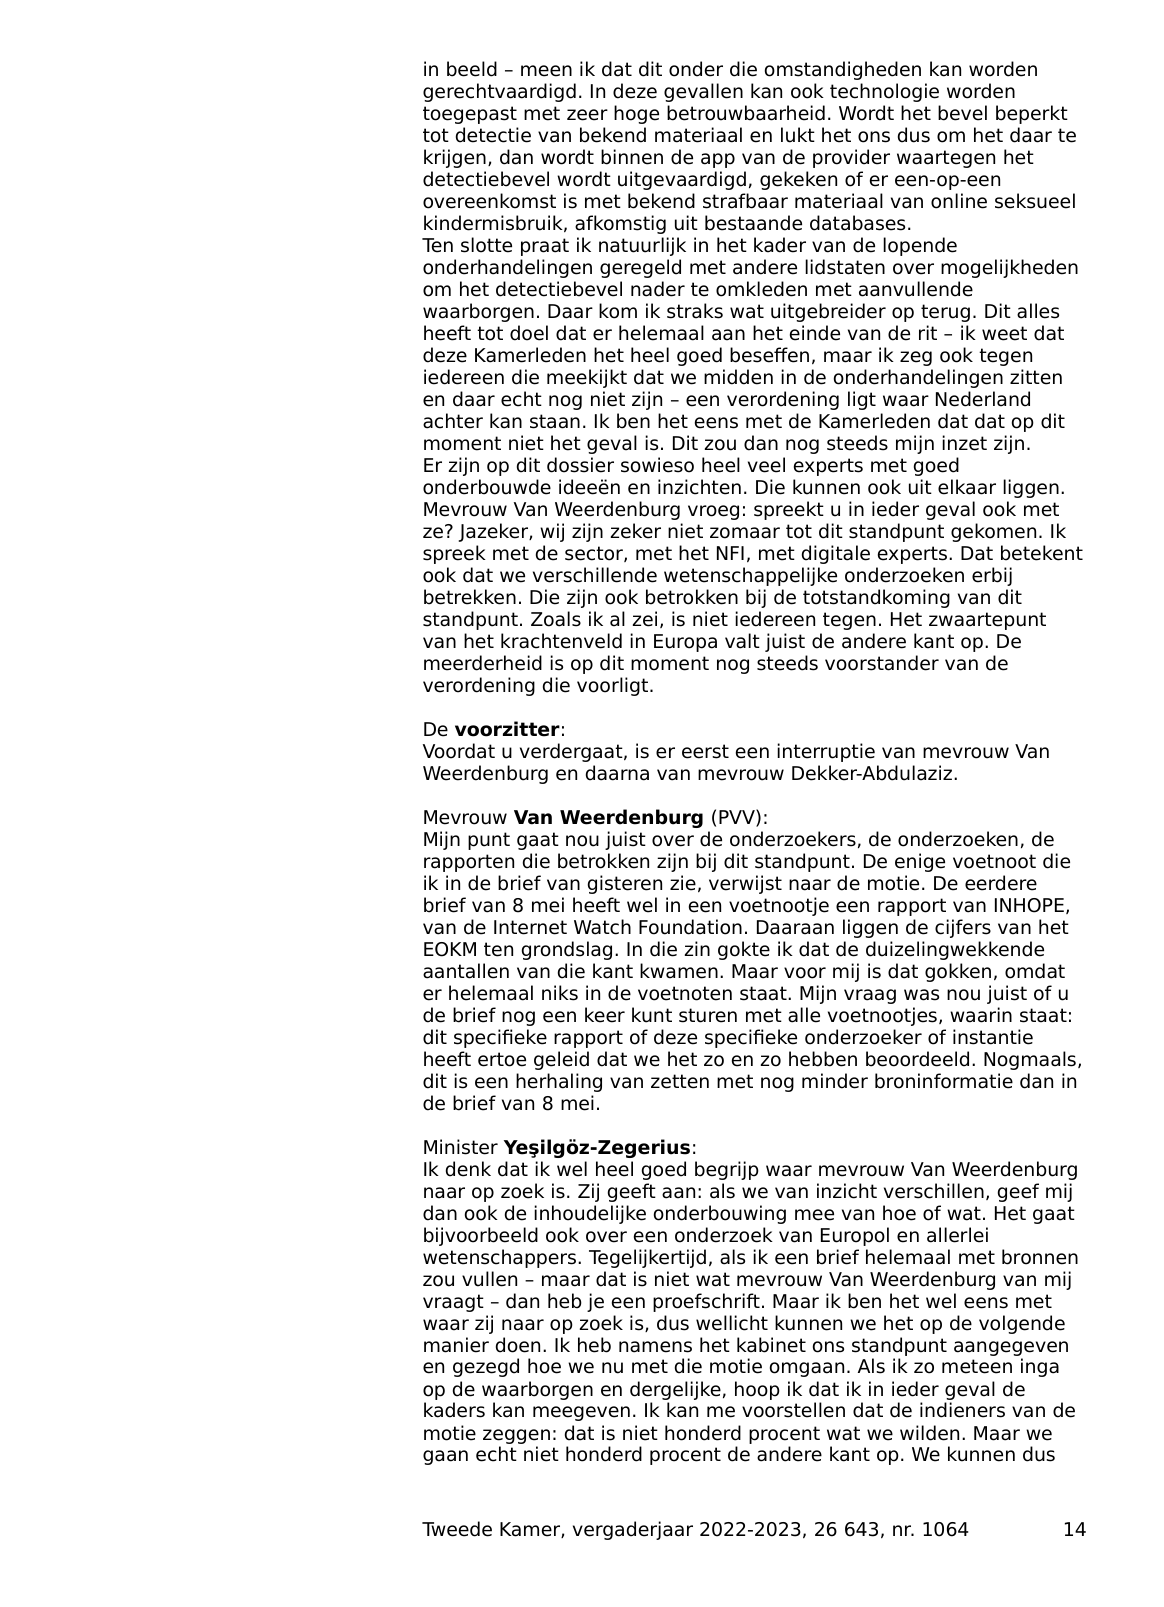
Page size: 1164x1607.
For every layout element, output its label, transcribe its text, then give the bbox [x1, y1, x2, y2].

text Mijn punt gaat nou juist over de onderzoekers, de onderzoeken, de rapporten die betrokken zijn bij dit standpunt. De enige voetnoot die ik in de brief van gisteren zie, verwijst naar de motie. De eerdere brief van 8 mei heeft wel in een voetnootje een rapport van INHOPE, van de Internet Watch Foundation. Daaraan liggen de cijfers van het EOKM ten grondslag. In die zin gokte ik dat de duizelingwekkende aantallen van die kant kwamen. Maar voor mij is dat gokken, omdat er helemaal niks in de voetnoten staat. Mijn vraag was nou juist of u de brief nog een keer kunt sturen met alle voetnootjes, waarin staat: dit specifieke rapport of deze specifieke onderzoeker of instantie heeft ertoe geleid dat we het zo en zo hebben beoordeeld. Nogmaals, dit is een herhaling van zetten met nog minder broninformatie dan in de brief van 8 mei. [422, 829, 1087, 1114]
text Ik denk dat ik wel heel goed begrijp waar mevrouw Van Weerdenburg naar op zoek is. Zij geeft aan: als we van inzicht verschillen, geef mij dan ook de inhoudelijke onderbouwing mee van hoe of wat. Het gaat bijvoorbeeld ook over een onderzoek van Europol en allerlei wetenschappers. Tegelijkertijd, als ik een brief helemaal met bronnen zou vullen – maar dat is niet wat mevrouw Van Weerdenburg van mij vraagt – dan heb je een proefschrift. Maar ik ben het wel eens met waar zij naar op zoek is, dus wellicht kunnen we het op de volgende manier doen. Ik heb namens het kabinet ons standpunt aangegeven en gezegd hoe we nu met die motie omgaan. Als ik zo meteen inga op de waarborgen en dergelijke, hoop ik dat ik in ieder geval de kaders kan meegeven. Ik kan me voorstellen dat de indieners van de motie zeggen: dat is niet honderd procent wat we wilden. Maar we gaan echt niet honderd procent de andere kant op. We kunnen dus [422, 1159, 1087, 1466]
text in beeld – meen ik dat dit onder die omstandigheden kan worden gerechtvaardigd. In deze gevallen kan ook technologie worden toegepast met zeer hoge betrouwbaarheid. Wordt het bevel beperkt tot detectie van bekend materiaal en lukt het ons dus om het daar te krijgen, dan wordt binnen de app van de provider waartegen het detectiebevel wordt uitgevaardigd, gekeken of er een-op-een overeenkomst is met bekend strafbaar materiaal van online seksueel kindermisbruik, afkomstig uit bestaande databases. [422, 59, 1087, 235]
text Ten slotte praat ik natuurlijk in het kader van de lopende onderhandelingen geregeld met andere lidstaten over mogelijkheden om het detectiebevel nader te omkleden met aanvullende waarborgen. Daar kom ik straks wat uitgebreider op terug. Dit alles heeft tot doel dat er helemaal aan het einde van de rit – ik weet dat deze Kamerleden het heel goed beseffen, maar ik zeg ook tegen iedereen die meekijkt dat we midden in de onderhandelingen zitten en daar echt nog niet zijn – een verordening ligt waar Nederland achter kan staan. Ik ben het eens met de Kamerleden dat dat op dit moment niet het geval is. Dit zou dan nog steeds mijn inzet zijn. [422, 235, 1087, 455]
text Minister Yeşilgöz-Zegerius: [422, 1137, 1087, 1159]
text Mevrouw Van Weerdenburg (PVV): [422, 807, 1087, 829]
text De voorzitter: [422, 719, 1087, 741]
text Er zijn op dit dossier sowieso heel veel experts met goed onderbouwde ideeën en inzichten. Die kunnen ook uit elkaar liggen. Mevrouw Van Weerdenburg vroeg: spreekt u in ieder geval ook met ze? Jazeker, wij zijn zeker niet zomaar tot dit standpunt gekomen. Ik spreek met de sector, met het NFI, met digitale experts. Dat betekent ook dat we verschillende wetenschappelijke onderzoeken erbij betrekken. Die zijn ook betrokken bij de totstandkoming van dit standpunt. Zoals ik al zei, is niet iedereen tegen. Het zwaartepunt van het krachtenveld in Europa valt juist de andere kant op. De meerderheid is op dit moment nog steeds voorstander van de verordening die voorligt. [422, 455, 1087, 696]
text Voordat u verdergaat, is er eerst een interruptie van mevrouw Van Weerdenburg en daarna van mevrouw Dekker-Abdulaziz. [422, 741, 1087, 784]
